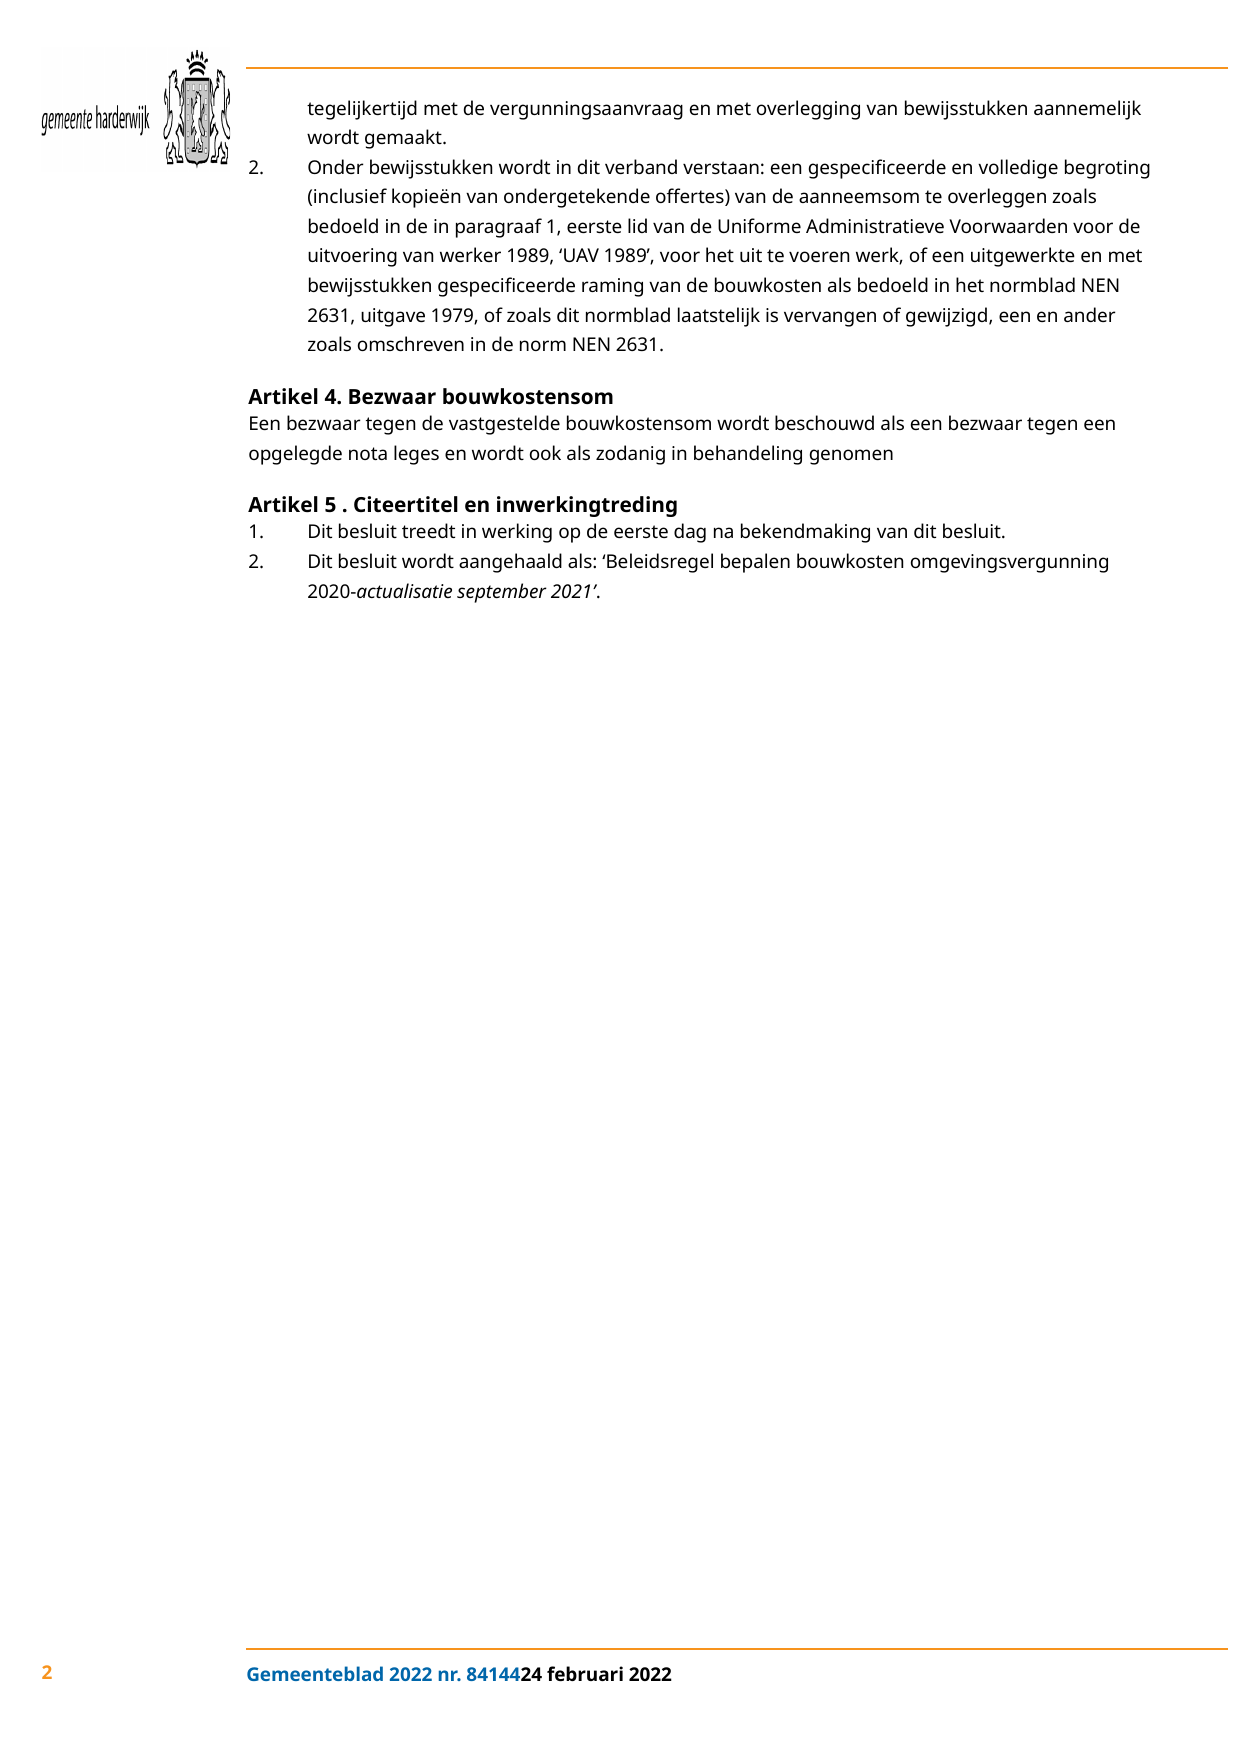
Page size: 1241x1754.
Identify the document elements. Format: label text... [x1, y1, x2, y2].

text Artikel 4. Bezwaar bouwkostensom [248, 382, 1152, 410]
text Artikel 5 . Citeertitel en inwerkingtreding [248, 490, 1152, 519]
text Een bezwaar tegen de vastgestelde bouwkostensom wordt beschouwd als een bezwaar tegen een opgelegde nota leges en wordt ook als zodanig in behandeling genomen [248, 410, 1152, 466]
list Dit besluit treedt in werking op de eerste dag na bekendmaking van dit besluit. [248, 519, 1152, 544]
picture [41, 47, 231, 172]
list Dit besluit wordt aangehaald als: ‘Beleidsregel bepalen bouwkosten omgevingsvergunning 2020-actualisatie september 2021’. [248, 548, 1152, 604]
list tegelijkertijd met de vergunningsaanvraag en met overlegging van bewijsstukken aannemelijk wordt gemaakt. [248, 95, 1152, 150]
list Onder bewijsstukken wordt in dit verband verstaan: een gespecificeerde en volledige begroting (inclusief kopieën van ondergetekende offertes) van de aanneemsom te overleggen zoals bedoeld in de in paragraaf 1, eerste lid van de Uniforme Administratieve Voorwaarden voor de uitvoering van werker 1989, ‘UAV 1989’, voor het uit te voeren werk, of een uitgewerkte en met bewijsstukken gespecificeerde raming van de bouwkosten als bedoeld in het normblad NEN 2631, uitgave 1979, of zoals dit normblad laatstelijk is vervangen of gewijzigd, een en ander zoals omschreven in de norm NEN 2631. [248, 154, 1152, 357]
